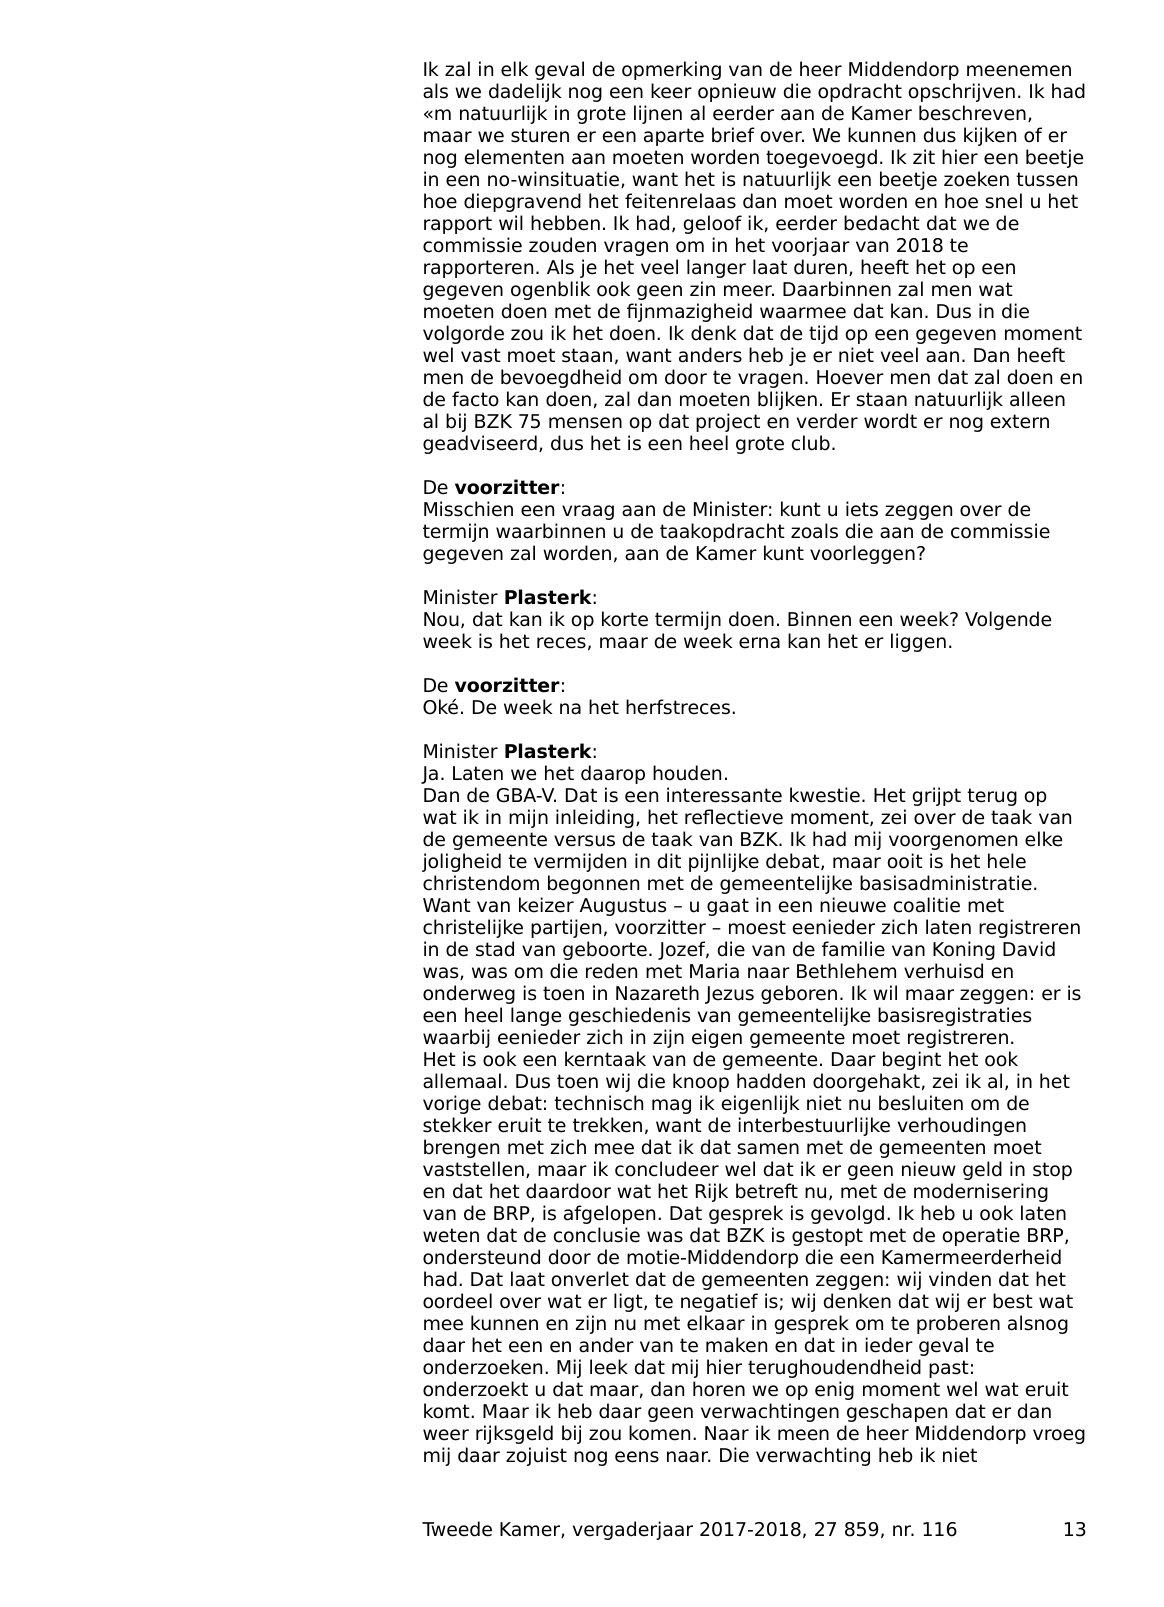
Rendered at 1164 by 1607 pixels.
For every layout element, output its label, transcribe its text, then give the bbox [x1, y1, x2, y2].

text De voorzitter: [422, 477, 1087, 499]
text Ik zal in elk geval de opmerking van de heer Middendorp meenemen als we dadelijk nog een keer opnieuw die opdracht opschrijven. Ik had «m natuurlijk in grote lijnen al eerder aan de Kamer beschreven, maar we sturen er een aparte brief over. We kunnen dus kijken of er nog elementen aan moeten worden toegevoegd. Ik zit hier een beetje in een no-winsituatie, want het is natuurlijk een beetje zoeken tussen hoe diepgravend het feitenrelaas dan moet worden en hoe snel u het rapport wil hebben. Ik had, geloof ik, eerder bedacht dat we de commissie zouden vragen om in het voorjaar van 2018 te rapporteren. Als je het veel langer laat duren, heeft het op een gegeven ogenblik ook geen zin meer. Daarbinnen zal men wat moeten doen met de fijnmazigheid waarmee dat kan. Dus in die volgorde zou ik het doen. Ik denk dat de tijd op een gegeven moment wel vast moet staan, want anders heb je er niet veel aan. Dan heeft men de bevoegdheid om door te vragen. Hoever men dat zal doen en de facto kan doen, zal dan moeten blijken. Er staan natuurlijk alleen al bij BZK 75 mensen op dat project en verder wordt er nog extern geadviseerd, dus het is een heel grote club. [422, 59, 1087, 455]
text Ja. Laten we het daarop houden. [422, 763, 1087, 785]
text De voorzitter: [422, 675, 1087, 697]
text Minister Plasterk: [422, 587, 1087, 609]
text Minister Plasterk: [422, 741, 1087, 763]
text Dan de GBA-V. Dat is een interessante kwestie. Het grijpt terug op wat ik in mijn inleiding, het reflectieve moment, zei over de taak van de gemeente versus de taak van BZK. Ik had mij voorgenomen elke joligheid te vermijden in dit pijnlijke debat, maar ooit is het hele christendom begonnen met de gemeentelijke basisadministratie. Want van keizer Augustus – u gaat in een nieuwe coalitie met christelijke partijen, voorzitter – moest eenieder zich laten registreren in de stad van geboorte. Jozef, die van de familie van Koning David was, was om die reden met Maria naar Bethlehem verhuisd en onderweg is toen in Nazareth Jezus geboren. Ik wil maar zeggen: er is een heel lange geschiedenis van gemeentelijke basisregistraties waarbij eenieder zich in zijn eigen gemeente moet registreren. [422, 785, 1087, 1049]
text Nou, dat kan ik op korte termijn doen. Binnen een week? Volgende week is het reces, maar de week erna kan het er liggen. [422, 609, 1087, 653]
text Misschien een vraag aan de Minister: kunt u iets zeggen over de termijn waarbinnen u de taakopdracht zoals die aan de commissie gegeven zal worden, aan de Kamer kunt voorleggen? [422, 499, 1087, 565]
text Oké. De week na het herfstreces. [422, 697, 1087, 719]
text Het is ook een kerntaak van de gemeente. Daar begint het ook allemaal. Dus toen wij die knoop hadden doorgehakt, zei ik al, in het vorige debat: technisch mag ik eigenlijk niet nu besluiten om de stekker eruit te trekken, want de interbestuurlijke verhoudingen brengen met zich mee dat ik dat samen met de gemeenten moet vaststellen, maar ik concludeer wel dat ik er geen nieuw geld in stop en dat het daardoor wat het Rijk betreft nu, met de modernisering van de BRP, is afgelopen. Dat gesprek is gevolgd. Ik heb u ook laten weten dat de conclusie was dat BZK is gestopt met de operatie BRP, ondersteund door de motie-Middendorp die een Kamermeerderheid had. Dat laat onverlet dat de gemeenten zeggen: wij vinden dat het oordeel over wat er ligt, te negatief is; wij denken dat wij er best wat mee kunnen en zijn nu met elkaar in gesprek om te proberen alsnog daar het een en ander van te maken en dat in ieder geval te onderzoeken. Mij leek dat mij hier terughoudendheid past: onderzoekt u dat maar, dan horen we op enig moment wel wat eruit komt. Maar ik heb daar geen verwachtingen geschapen dat er dan weer rijksgeld bij zou komen. Naar ik meen de heer Middendorp vroeg mij daar zojuist nog eens naar. Die verwachting heb ik niet [422, 1049, 1087, 1467]
